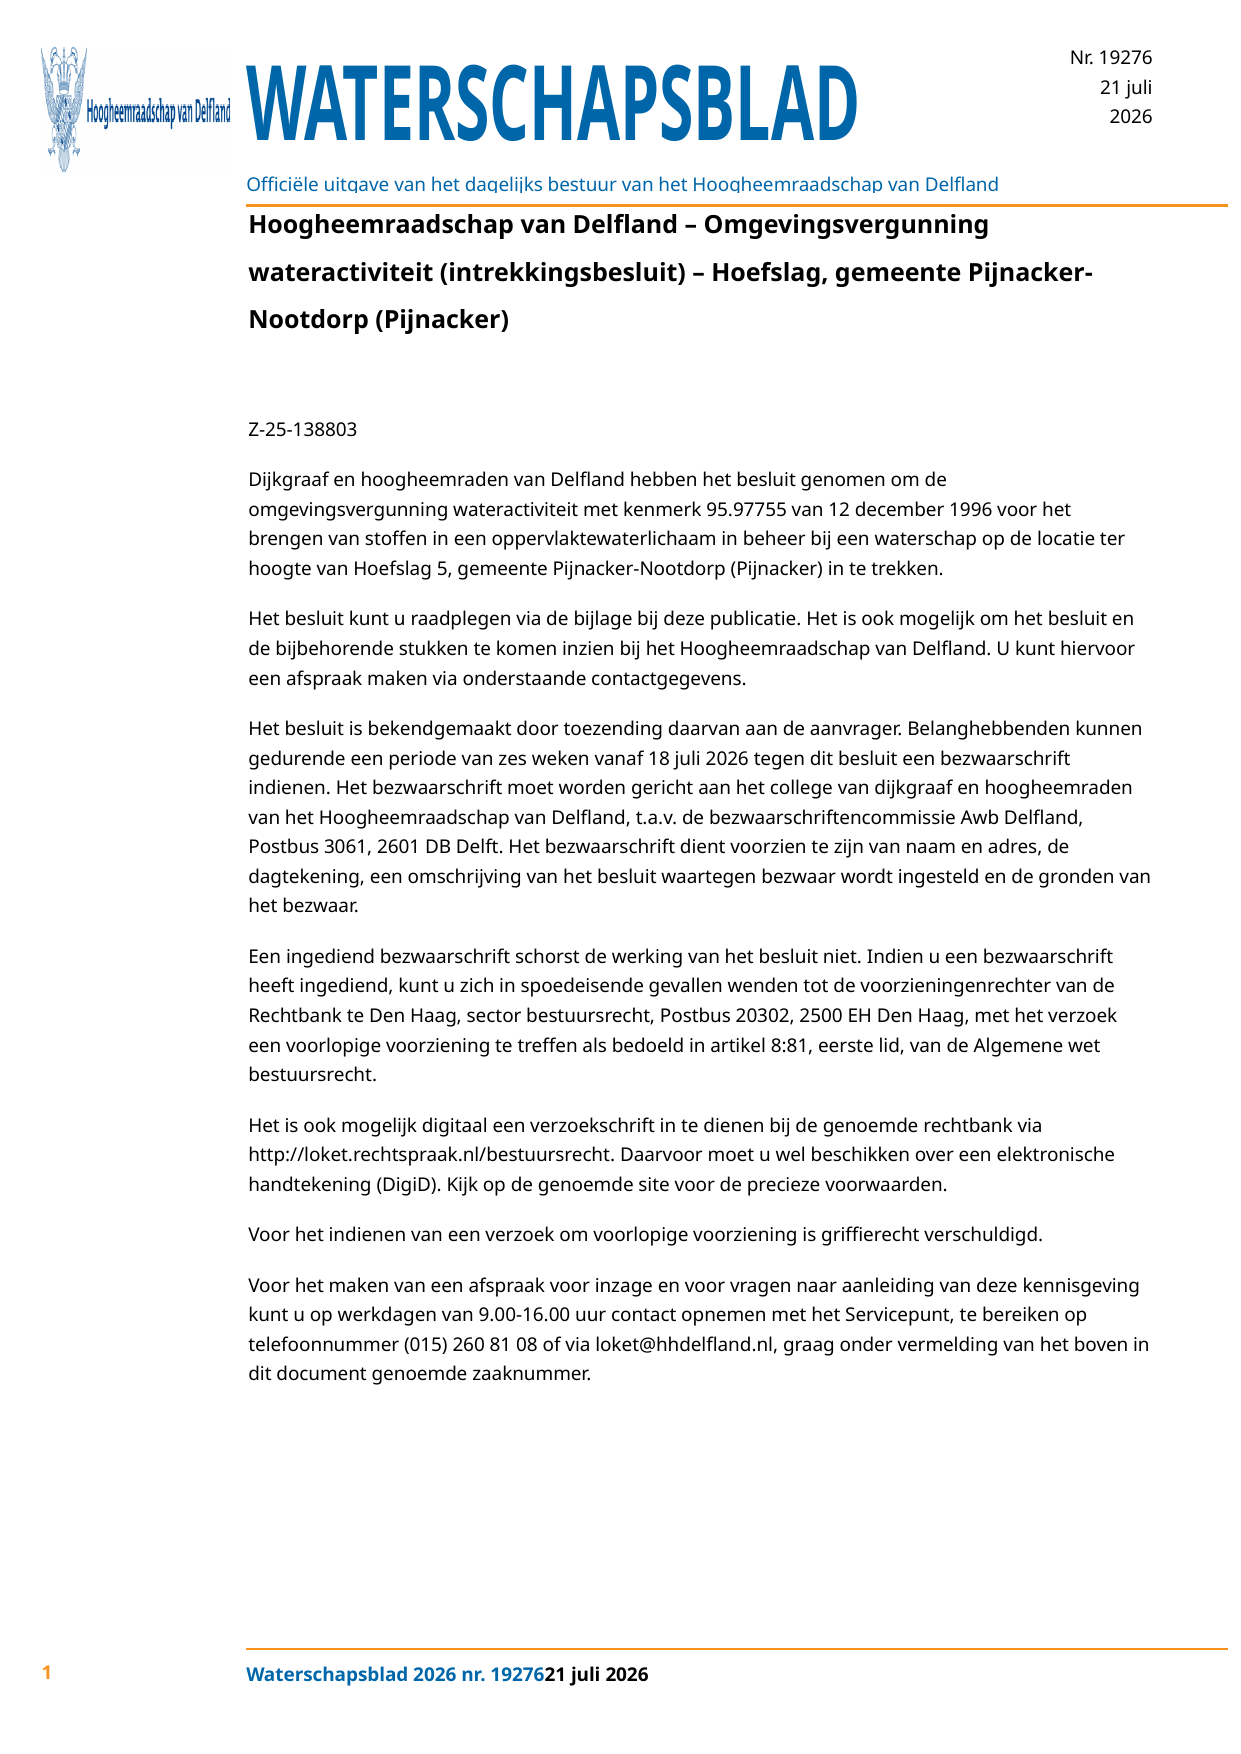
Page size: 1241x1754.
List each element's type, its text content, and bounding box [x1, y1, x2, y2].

text Het besluit kunt u raadplegen via de bijlage bij deze publicatie. Het is ook mogelijk om het besluit en de bijbehorende stukken te komen inzien bij het Hoogheemraadschap van Delfland. U kunt hiervoor een afspraak maken via onderstaande contactgegevens. [248, 606, 1152, 690]
text Z-25-138803 [248, 416, 1152, 442]
text Het is ook mogelijk digitaal een verzoekschrift in te dienen bij de genoemde rechtbank via http://loket.rechtspraak.nl/bestuursrecht. Daarvoor moet u wel beschikken over een elektronische handtekening (DigiD). Kijk op de genoemde site voor de precieze voorwaarden. [248, 1112, 1152, 1197]
text Het besluit is bekendgemaakt door toezending daarvan aan de aanvrager. Belanghebbenden kunnen gedurende een periode van zes weken vanaf 18 juli 2026 tegen dit besluit een bezwaarschrift indienen. Het bezwaarschrift moet worden gericht aan het college van dijkgraaf en hoogheemraden van het Hoogheemraadschap van Delfland, t.a.v. de bezwaarschriftencommissie Awb Delfland, Postbus 3061, 2601 DB Delft. Het bezwaarschrift dient voorzien te zijn van naam en adres, de dagtekening, een omschrijving van het besluit waartegen bezwaar wordt ingesteld en de gronden van het bezwaar. [248, 715, 1152, 918]
text Voor het indienen van een verzoek om voorlopige voorziening is griffierecht verschuldigd. [248, 1221, 1152, 1247]
text Een ingediend bezwaarschrift schorst de werking van het besluit niet. Indien u een bezwaarschrift heeft ingediend, kunt u zich in spoedeisende gevallen wenden tot de voorzieningenrechter van de Rechtbank te Den Haag, sector bestuursrecht, Postbus 20302, 2500 EH Den Haag, met het verzoek een voorlopige voorziening te treffen als bedoeld in artikel 8:81, eerste lid, van de Algemene wet bestuursrecht. [248, 943, 1152, 1087]
text Hoogheemraadschap van Delfland – Omgevingsvergunning wateractiviteit (intrekkingsbesluit) – Hoefslag, gemeente Pijnacker-Nootdorp (Pijnacker) [248, 207, 1152, 336]
picture [41, 47, 231, 172]
text Dijkgraaf en hoogheemraden van Delfland hebben het besluit genomen om de omgevingsvergunning wateractiviteit met kenmerk 95.97755 van 12 december 1996 voor het brengen van stoffen in een oppervlaktewaterlichaam in beheer bij een waterschap op de locatie ter hoogte van Hoefslag 5, gemeente Pijnacker-Nootdorp (Pijnacker) in te trekken. [248, 466, 1152, 581]
text Voor het maken van een afspraak voor inzage en voor vragen naar aanleiding van deze kennisgeving kunt u op werkdagen van 9.00-16.00 uur contact opnemen met het Servicepunt, te bereiken op telefoonnummer (015) 260 81 08 of via loket@hhdelfland.nl, graag onder vermelding van het boven in dit document genoemde zaaknummer. [248, 1272, 1152, 1386]
